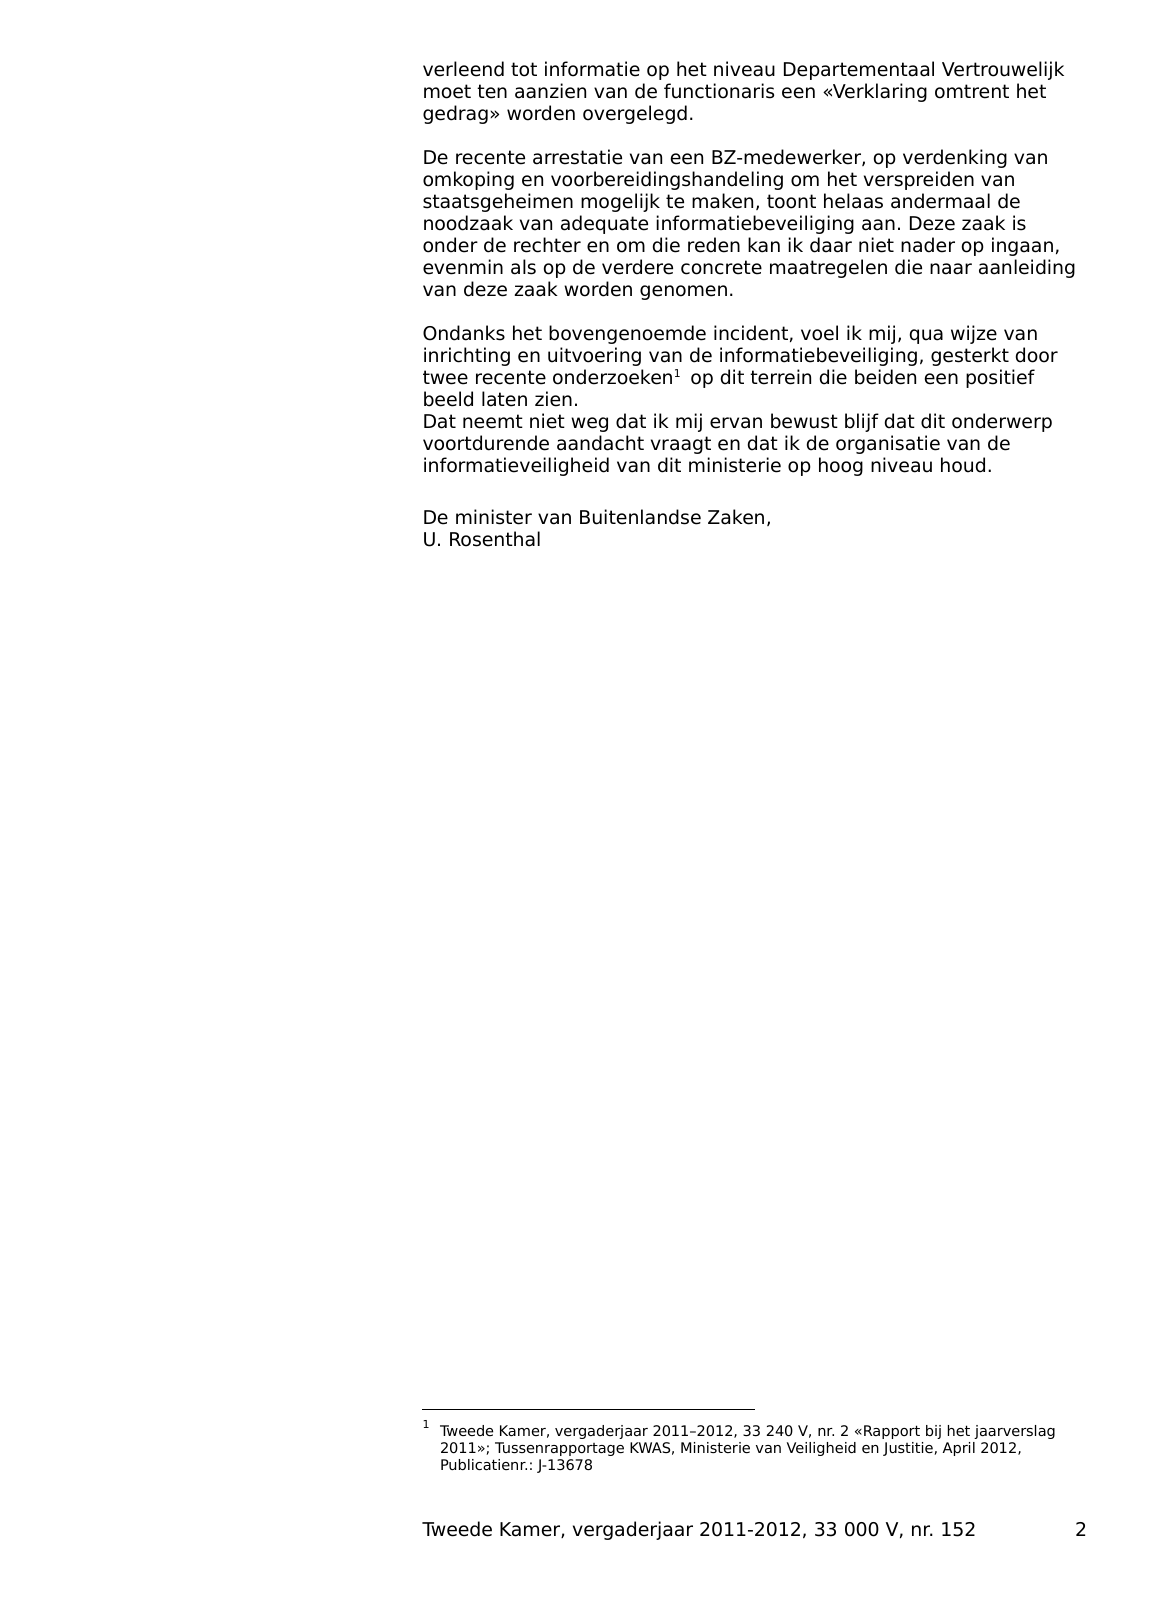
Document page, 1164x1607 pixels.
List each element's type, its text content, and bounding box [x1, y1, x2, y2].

text Tweede Kamer, vergaderjaar 2011–2012, 33 240 V, nr. 2 «Rapport bij het jaarverslag 2011»; Tussenrapportage KWAS, Ministerie van Veiligheid en Justitie, April 2012, Publicatienr.: J-13678 [422, 1418, 1087, 1474]
text verleend tot informatie op het niveau Departementaal Vertrouwelijk moet ten aanzien van de functionaris een «Verklaring omtrent het gedrag» worden overgelegd. [422, 59, 1087, 125]
text De recente arrestatie van een BZ-medewerker, op verdenking van omkoping en voorbereidingshandeling om het verspreiden van staatsgeheimen mogelijk te maken, toont helaas andermaal de noodzaak van adequate informatiebeveiliging aan. Deze zaak is onder de rechter en om die reden kan ik daar niet nader op ingaan, evenmin als op de verdere concrete maatregelen die naar aanleiding van deze zaak worden genomen. [422, 147, 1087, 301]
text Dat neemt niet weg dat ik mij ervan bewust blijf dat dit onderwerp voortdurende aandacht vraagt en dat ik de organisatie van de informatieveiligheid van dit ministerie op hoog niveau houd. [422, 411, 1087, 477]
text Ondanks het bovengenoemde incident, voel ik mij, qua wijze van inrichting en uitvoering van de informatiebeveiliging, gesterkt door twee recente onderzoeken op dit terrein die beiden een positief beeld laten zien. [422, 323, 1087, 411]
text De minister van Buitenlandse Zaken, U. Rosenthal [422, 507, 1087, 551]
